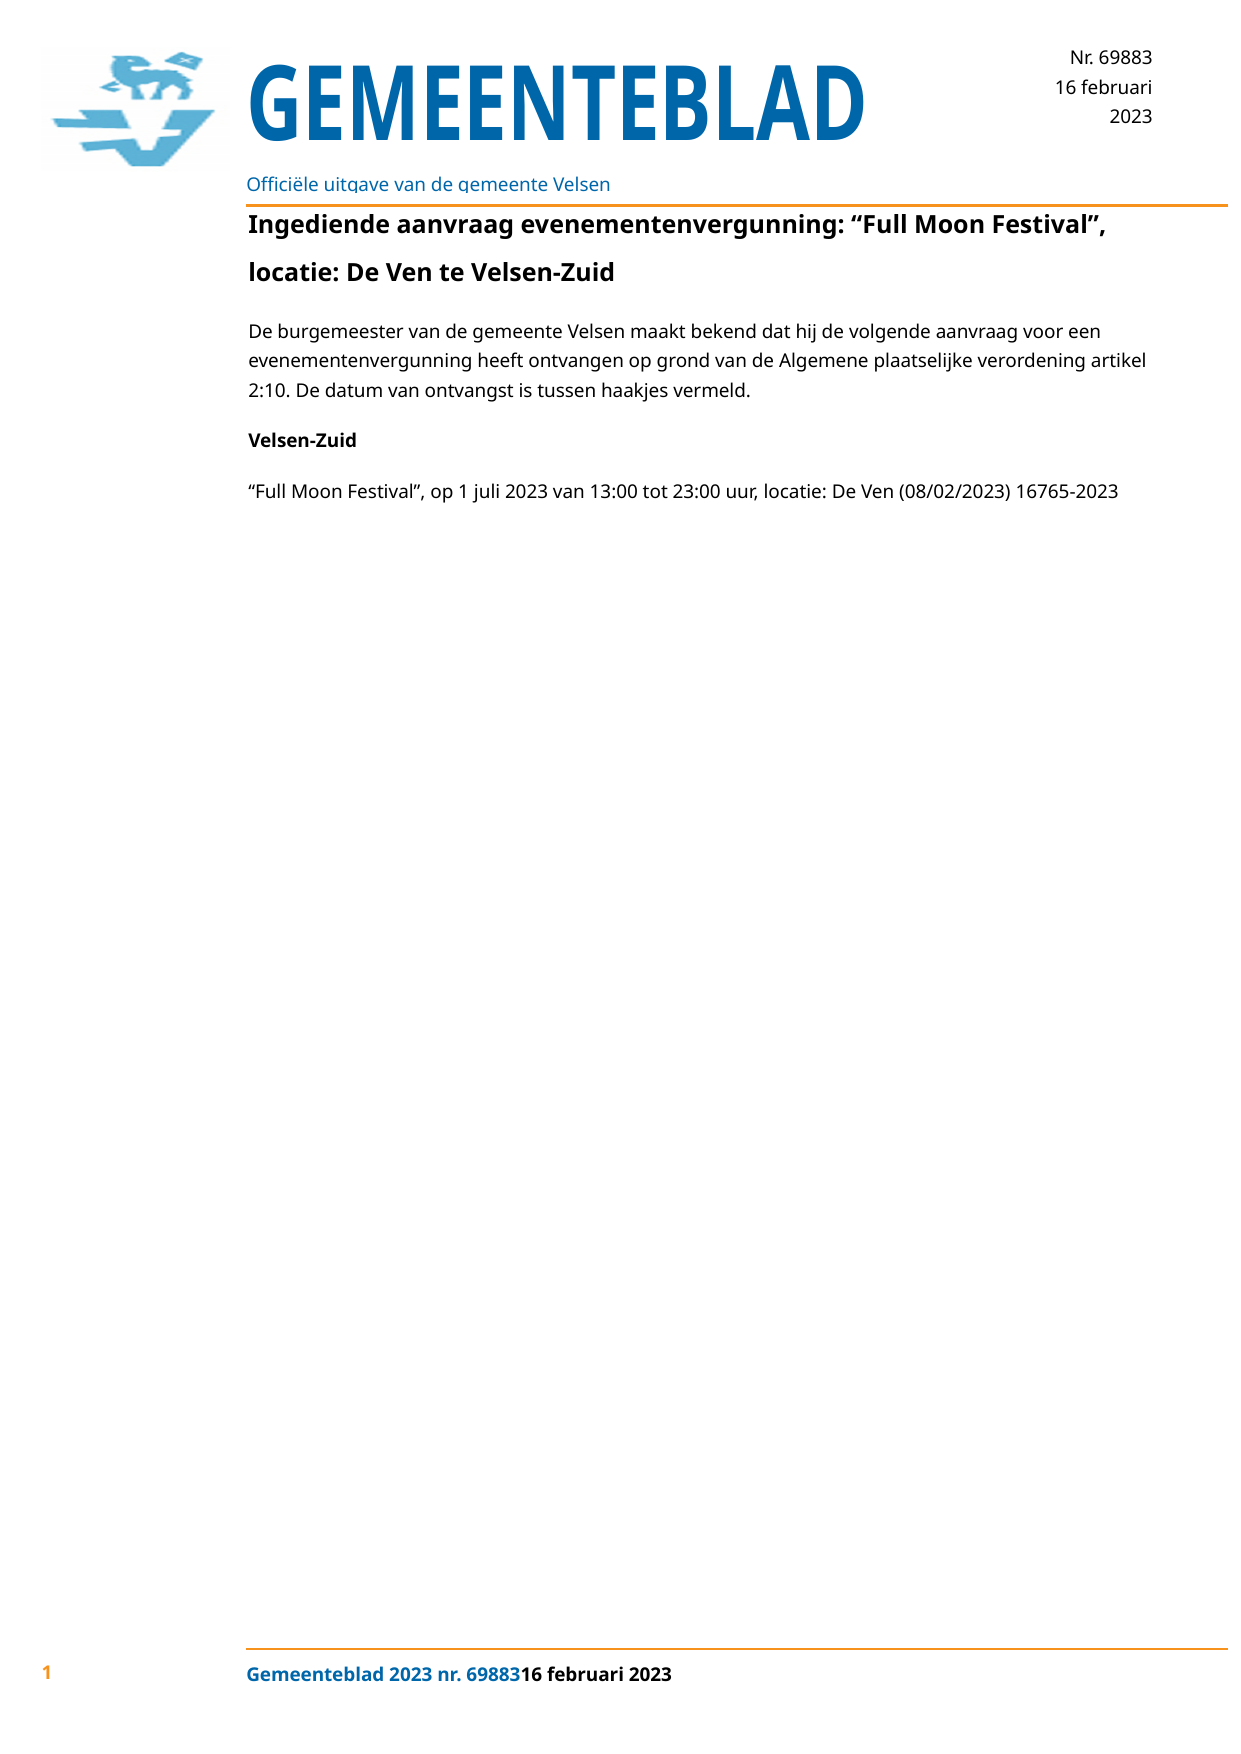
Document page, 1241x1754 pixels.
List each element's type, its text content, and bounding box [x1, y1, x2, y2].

picture [41, 47, 231, 172]
text Velsen-Zuid [248, 427, 1152, 453]
text Ingediende aanvraag evenementenvergunning: “Full Moon Festival”, locatie: De Ven te Velsen-Zuid [248, 207, 1152, 288]
text “Full Moon Festival”, op 1 juli 2023 van 13:00 tot 23:00 uur, locatie: De Ven (08/02/2023) 16765-2023 [248, 478, 1152, 504]
text De burgemeester van de gemeente Velsen maakt bekend dat hij de volgende aanvraag voor een evenementenvergunning heeft ontvangen op grond van de Algemene plaatselijke verordening artikel 2:10. De datum van ontvangst is tussen haakjes vermeld. [248, 318, 1152, 403]
